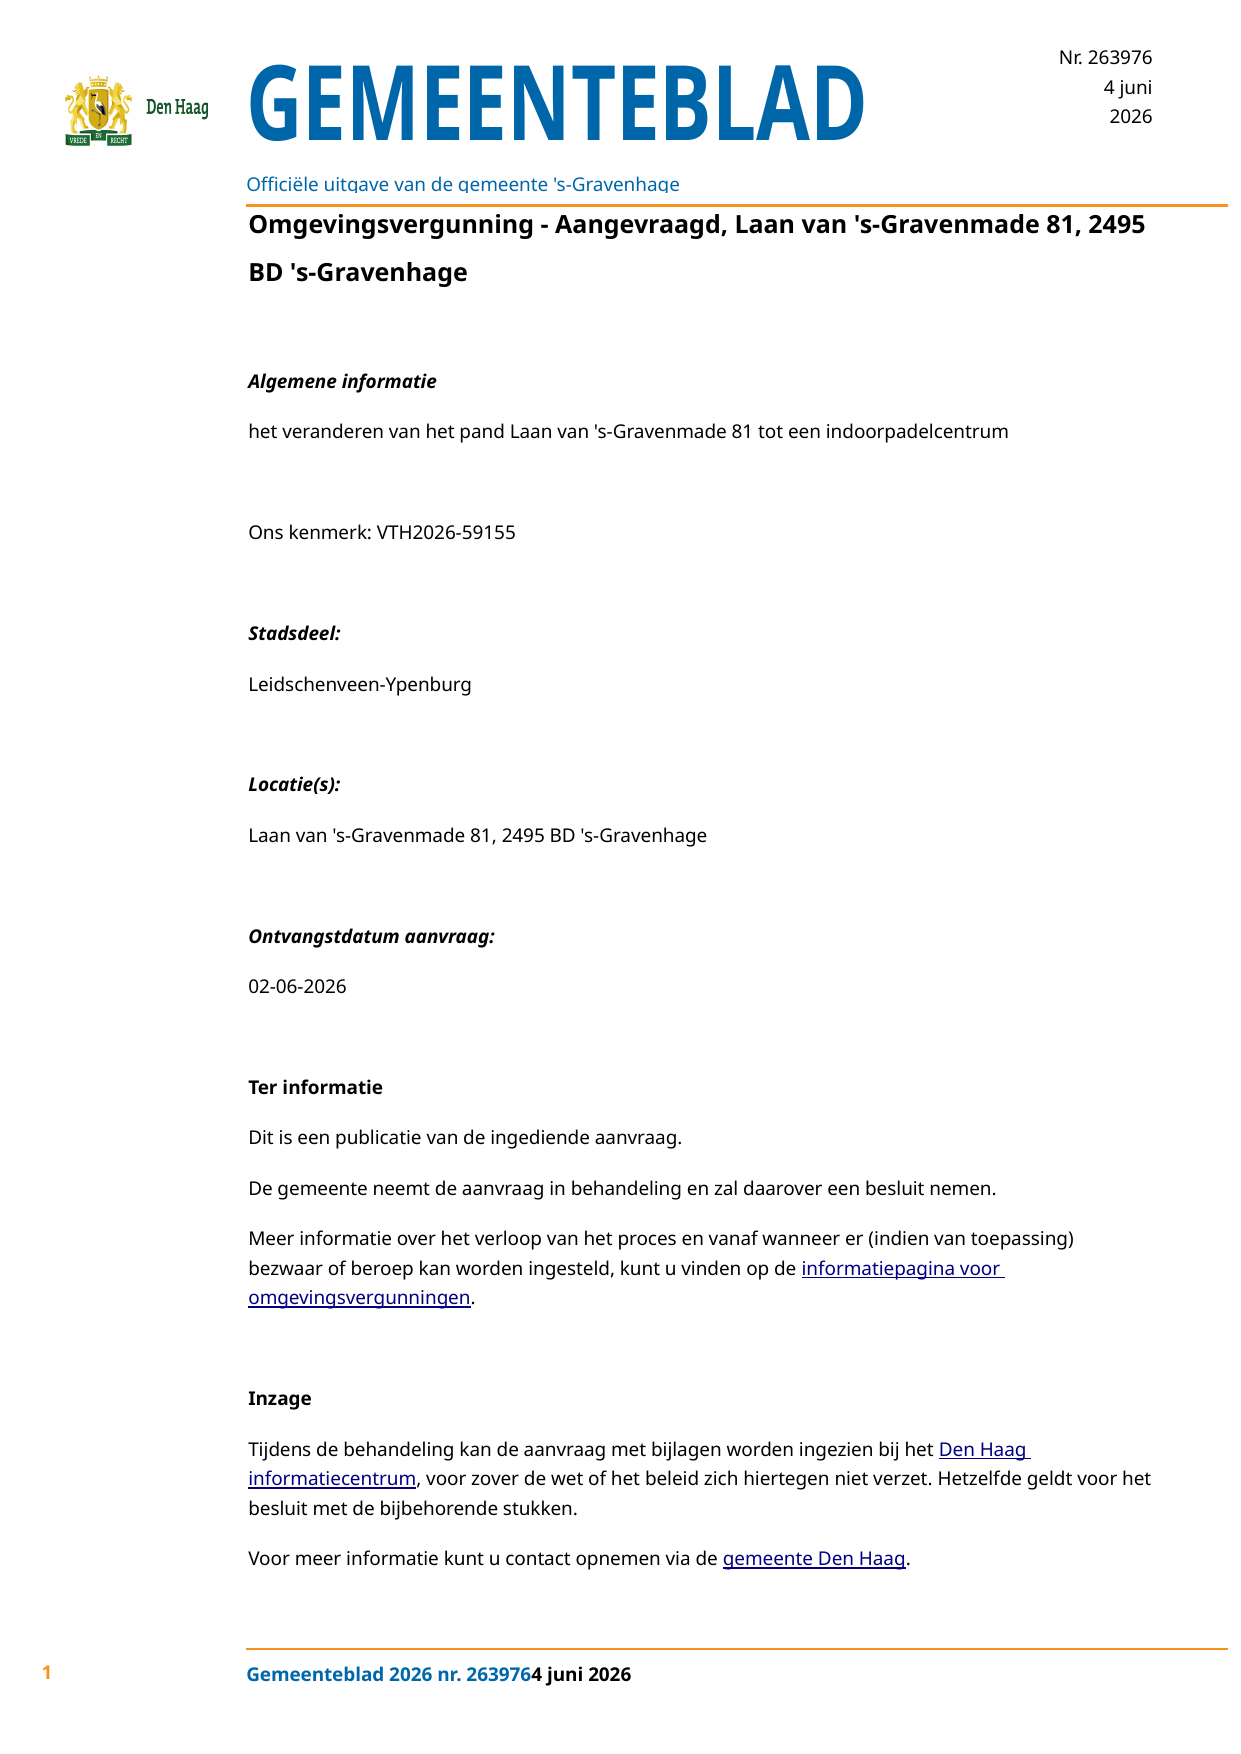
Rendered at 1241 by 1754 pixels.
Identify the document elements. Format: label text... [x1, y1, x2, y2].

text Inzage [248, 1385, 1152, 1411]
text Algemene informatie [248, 368, 1152, 394]
text 02-06-2026 [248, 973, 1152, 999]
text Tijdens de behandeling kan de aanvraag met bijlagen worden ingezien bij het Den Haag informatiecentrum, voor zover de wet of het beleid zich hiertegen niet verzet. Hetzelfde geldt voor het besluit met de bijbehorende stukken. [248, 1436, 1152, 1521]
text Ter informatie [248, 1074, 1152, 1100]
text Laan van 's-Gravenmade 81, 2495 BD 's-Gravenhage [248, 822, 1152, 848]
text Meer informatie over het verloop van het proces en vanaf wanneer er (indien van toepassing) bezwaar of beroep kan worden ingesteld, kunt u vinden op de informatiepagina voor omgevingsvergunningen. [248, 1225, 1152, 1310]
text Stadsdeel: [248, 620, 1152, 646]
text Dit is een publicatie van de ingediende aanvraag. [248, 1124, 1152, 1150]
text Voor meer informatie kunt u contact opnemen via de gemeente Den Haag. [248, 1545, 1152, 1571]
text het veranderen van het pand Laan van 's-Gravenmade 81 tot een indoorpadelcentrum [248, 419, 1152, 444]
text Ontvangstdatum aanvraag: [248, 923, 1152, 949]
text Locatie(s): [248, 772, 1152, 797]
picture [41, 47, 231, 172]
text Ons kenmerk: VTH2026-59155 [248, 519, 1152, 545]
text Leidschenveen-Ypenburg [248, 671, 1152, 697]
text De gemeente neemt de aanvraag in behandeling en zal daarover een besluit nemen. [248, 1175, 1152, 1201]
text Omgevingsvergunning - Aangevraagd, Laan van 's-Gravenmade 81, 2495 BD 's-Gravenhage [248, 207, 1152, 288]
